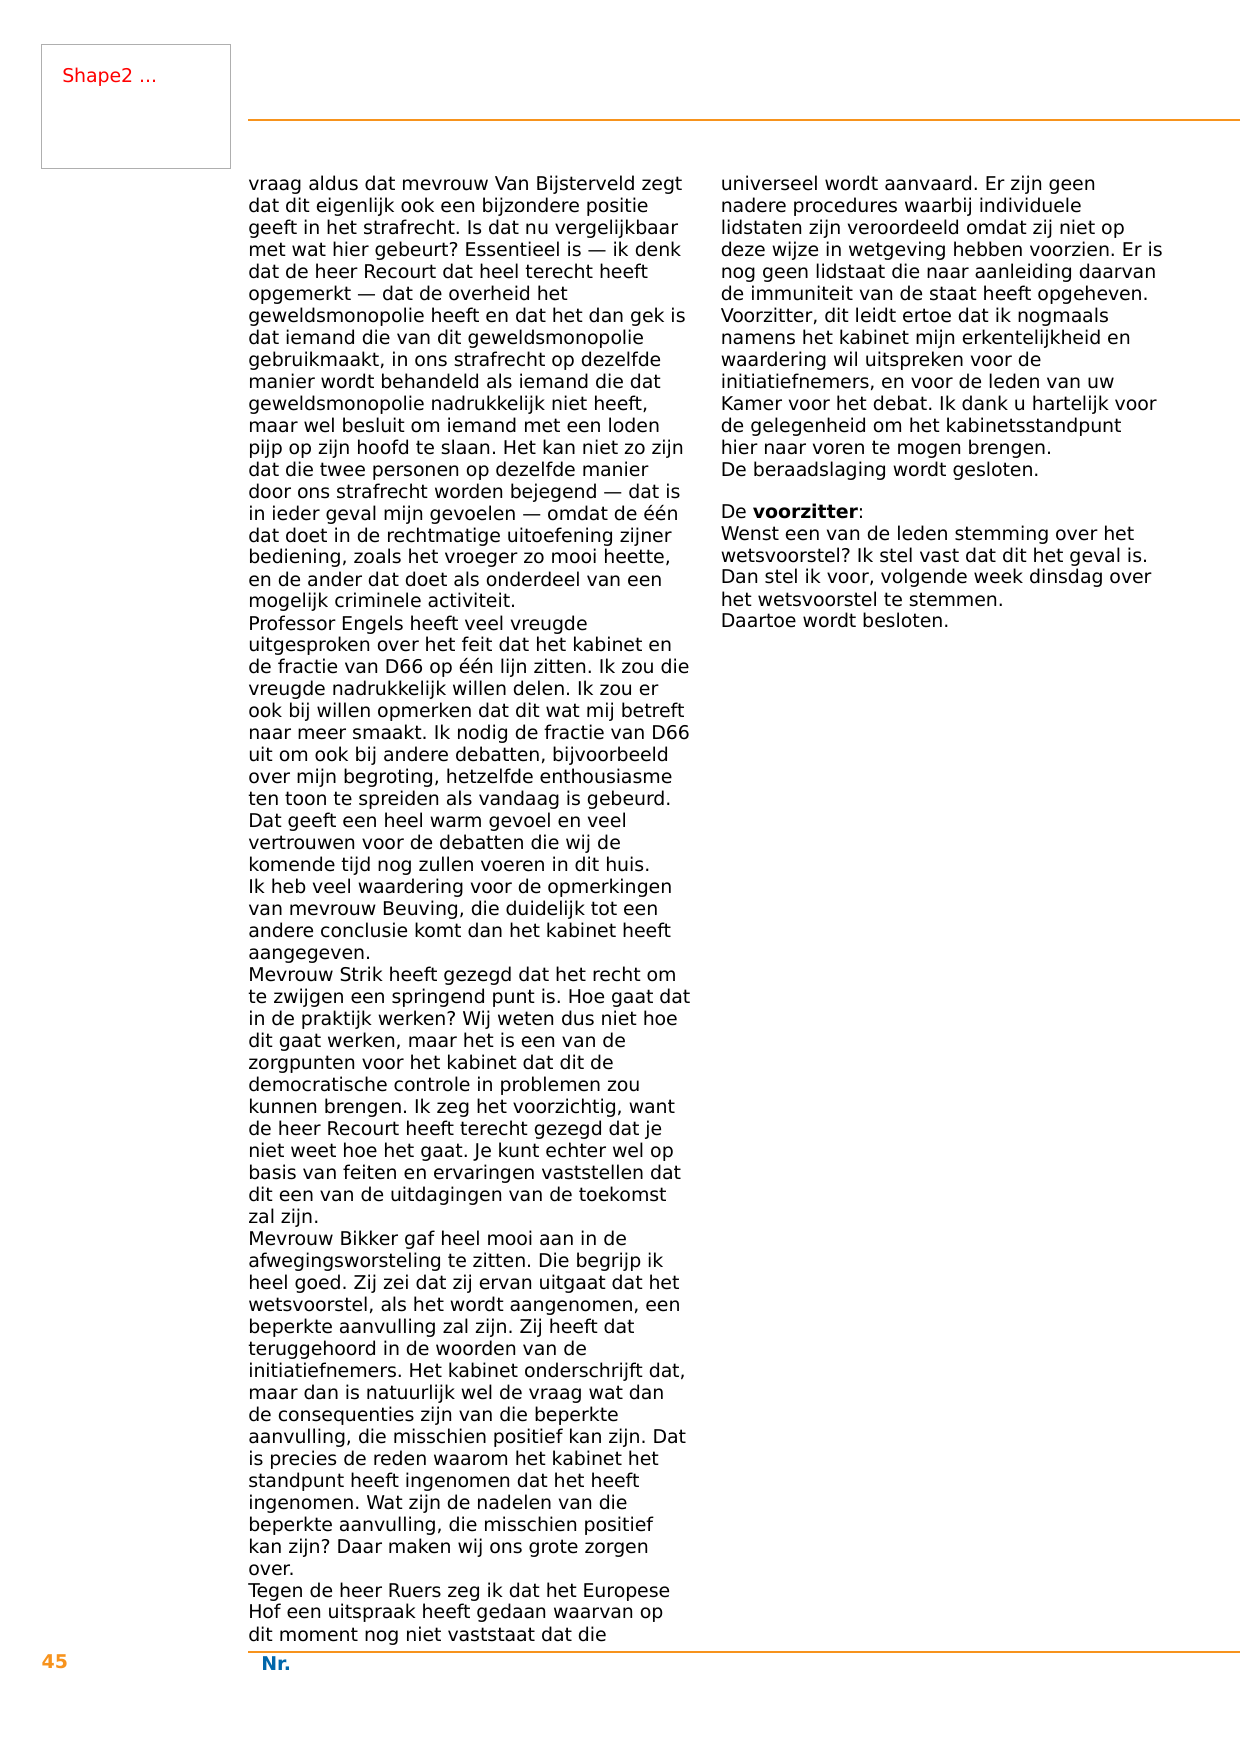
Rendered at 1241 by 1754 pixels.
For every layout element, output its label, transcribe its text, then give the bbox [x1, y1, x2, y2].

text Mevrouw Bikker gaf heel mooi aan in de afwegingsworsteling te zitten. Die begrijp ik heel goed. Zij zei dat zij ervan uitgaat dat het wetsvoorstel, als het wordt aangenomen, een beperkte aanvulling zal zijn. Zij heeft dat teruggehoord in de woorden van de initiatiefnemers. Het kabinet onderschrijft dat, maar dan is natuurlijk wel de vraag wat dan de consequenties zijn van die beperkte aanvulling, die misschien positief kan zijn. Dat is precies de reden waarom het kabinet het standpunt heeft ingenomen dat het heeft ingenomen. Wat zijn de nadelen van die beperkte aanvulling, die misschien positief kan zijn? Daar maken wij ons grote zorgen over. [248, 1228, 691, 1579]
text De beraadslaging wordt gesloten. [721, 458, 1163, 481]
text Voorzitter, dit leidt ertoe dat ik nogmaals namens het kabinet mijn erkentelijkheid en waardering wil uitspreken voor de initiatiefnemers, en voor de leden van uw Kamer voor het debat. Ik dank u hartelijk voor de gelegenheid om het kabinetsstandpunt hier naar voren te mogen brengen. [721, 305, 1163, 458]
text Wenst een van de leden stemming over het wetsvoorstel? Ik stel vast dat dit het geval is. Dan stel ik voor, volgende week dinsdag over het wetsvoorstel te stemmen. [721, 522, 1163, 610]
text De voorzitter: [721, 501, 1163, 522]
text Professor Engels heeft veel vreugde uitgesproken over het feit dat het kabinet en de fractie van D66 op één lijn zitten. Ik zou die vreugde nadrukkelijk willen delen. Ik zou er ook bij willen opmerken dat dit wat mij betreft naar meer smaakt. Ik nodig de fractie van D66 uit om ook bij andere debatten, bijvoorbeeld over mijn begroting, hetzelfde enthousiasme ten toon te spreiden als vandaag is gebeurd. Dat geeft een heel warm gevoel en veel vertrouwen voor de debatten die wij de komende tijd nog zullen voeren in dit huis. [248, 612, 691, 876]
text universeel wordt aanvaard. Er zijn geen nadere procedures waarbij individuele lidstaten zijn veroordeeld omdat zij niet op deze wijze in wetgeving hebben voorzien. Er is nog geen lidstaat die naar aanleiding daarvan de immuniteit van de staat heeft opgeheven. [721, 173, 1163, 305]
text Ik heb veel waardering voor de opmerkingen van mevrouw Beuving, die duidelijk tot een andere conclusie komt dan het kabinet heeft aangegeven. [248, 876, 691, 964]
text Daartoe wordt besloten. [721, 610, 1163, 632]
text Mevrouw Strik heeft gezegd dat het recht om te zwijgen een springend punt is. Hoe gaat dat in de praktijk werken? Wij weten dus niet hoe dit gaat werken, maar het is een van de zorgpunten voor het kabinet dat dit de democratische controle in problemen zou kunnen brengen. Ik zeg het voorzichtig, want de heer Recourt heeft terecht gezegd dat je niet weet hoe het gaat. Je kunt echter wel op basis van feiten en ervaringen vaststellen dat dit een van de uitdagingen van de toekomst zal zijn. [248, 964, 691, 1228]
text vraag aldus dat mevrouw Van Bijsterveld zegt dat dit eigenlijk ook een bijzondere positie geeft in het strafrecht. Is dat nu vergelijkbaar met wat hier gebeurt? Essentieel is — ik denk dat de heer Recourt dat heel terecht heeft opgemerkt — dat de overheid het geweldsmonopolie heeft en dat het dan gek is dat iemand die van dit geweldsmonopolie gebruikmaakt, in ons strafrecht op dezelfde manier wordt behandeld als iemand die dat geweldsmonopolie nadrukkelijk niet heeft, maar wel besluit om iemand met een loden pijp op zijn hoofd te slaan. Het kan niet zo zijn dat die twee personen op dezelfde manier door ons strafrecht worden bejegend — dat is in ieder geval mijn gevoelen — omdat de één dat doet in de rechtmatige uitoefening zijner bediening, zoals het vroeger zo mooi heette, en de ander dat doet als onderdeel van een mogelijk criminele activiteit. [248, 173, 691, 612]
text Tegen de heer Ruers zeg ik dat het Europese Hof een uitspraak heeft gedaan waarvan op dit moment nog niet vaststaat dat die [248, 1579, 691, 1645]
